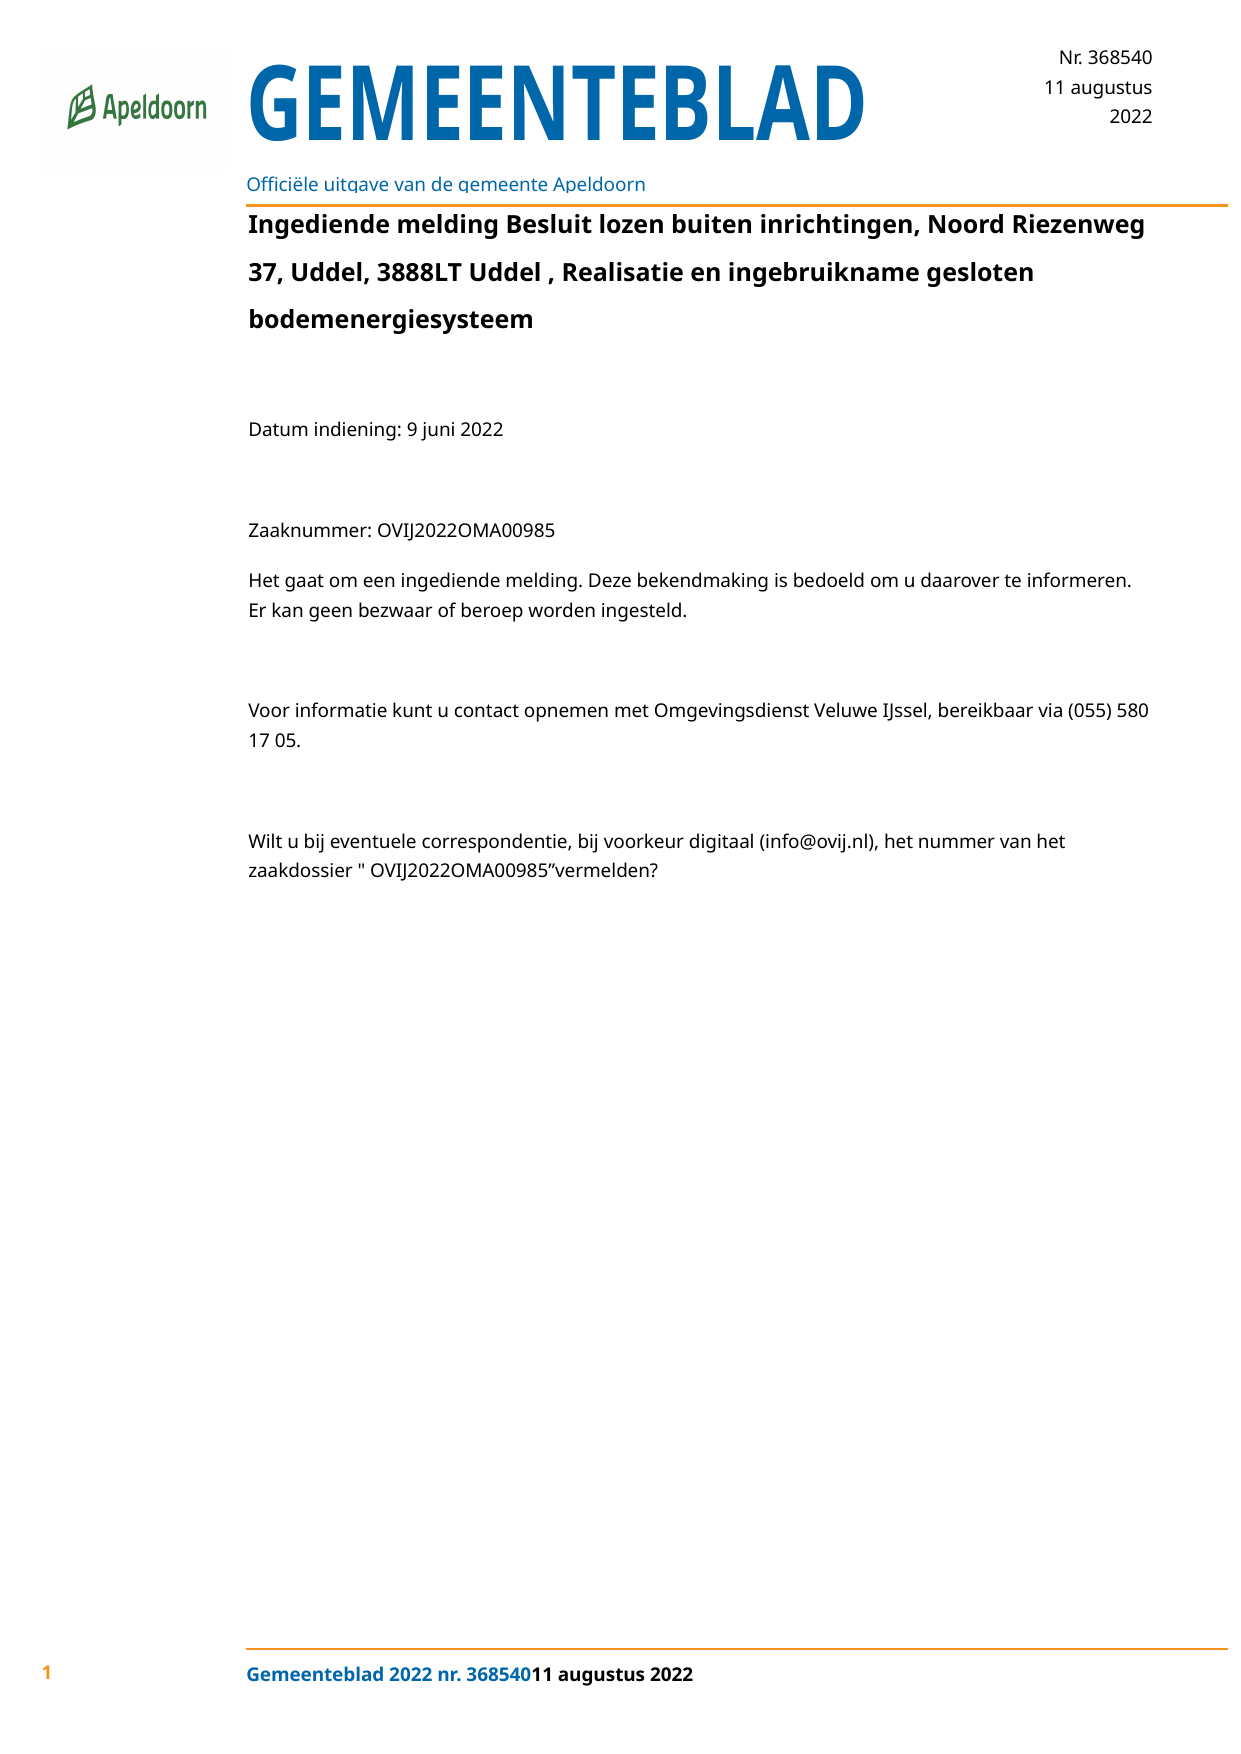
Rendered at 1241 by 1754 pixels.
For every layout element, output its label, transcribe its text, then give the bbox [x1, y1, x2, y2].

text Het gaat om een ingediende melding. Deze bekendmaking is bedoeld om u daarover te informeren. Er kan geen bezwaar of beroep worden ingesteld. [248, 567, 1152, 622]
picture [41, 47, 231, 172]
text Wilt u bij eventuele correspondentie, bij voorkeur digitaal (info@ovij.nl), het nummer van het zaakdossier " OVIJ2022OMA00985”vermelden? [248, 828, 1152, 883]
text Zaaknummer: OVIJ2022OMA00985 [248, 517, 1152, 542]
text Ingediende melding Besluit lozen buiten inrichtingen, Noord Riezenweg 37, Uddel, 3888LT Uddel , Realisatie en ingebruikname gesloten bodemenergiesysteem [248, 207, 1152, 336]
text Voor informatie kunt u contact opnemen met Omgevingsdienst Veluwe IJssel, bereikbaar via (055) 580 17 05. [248, 698, 1152, 753]
text Datum indiening: 9 juni 2022 [248, 416, 1152, 442]
